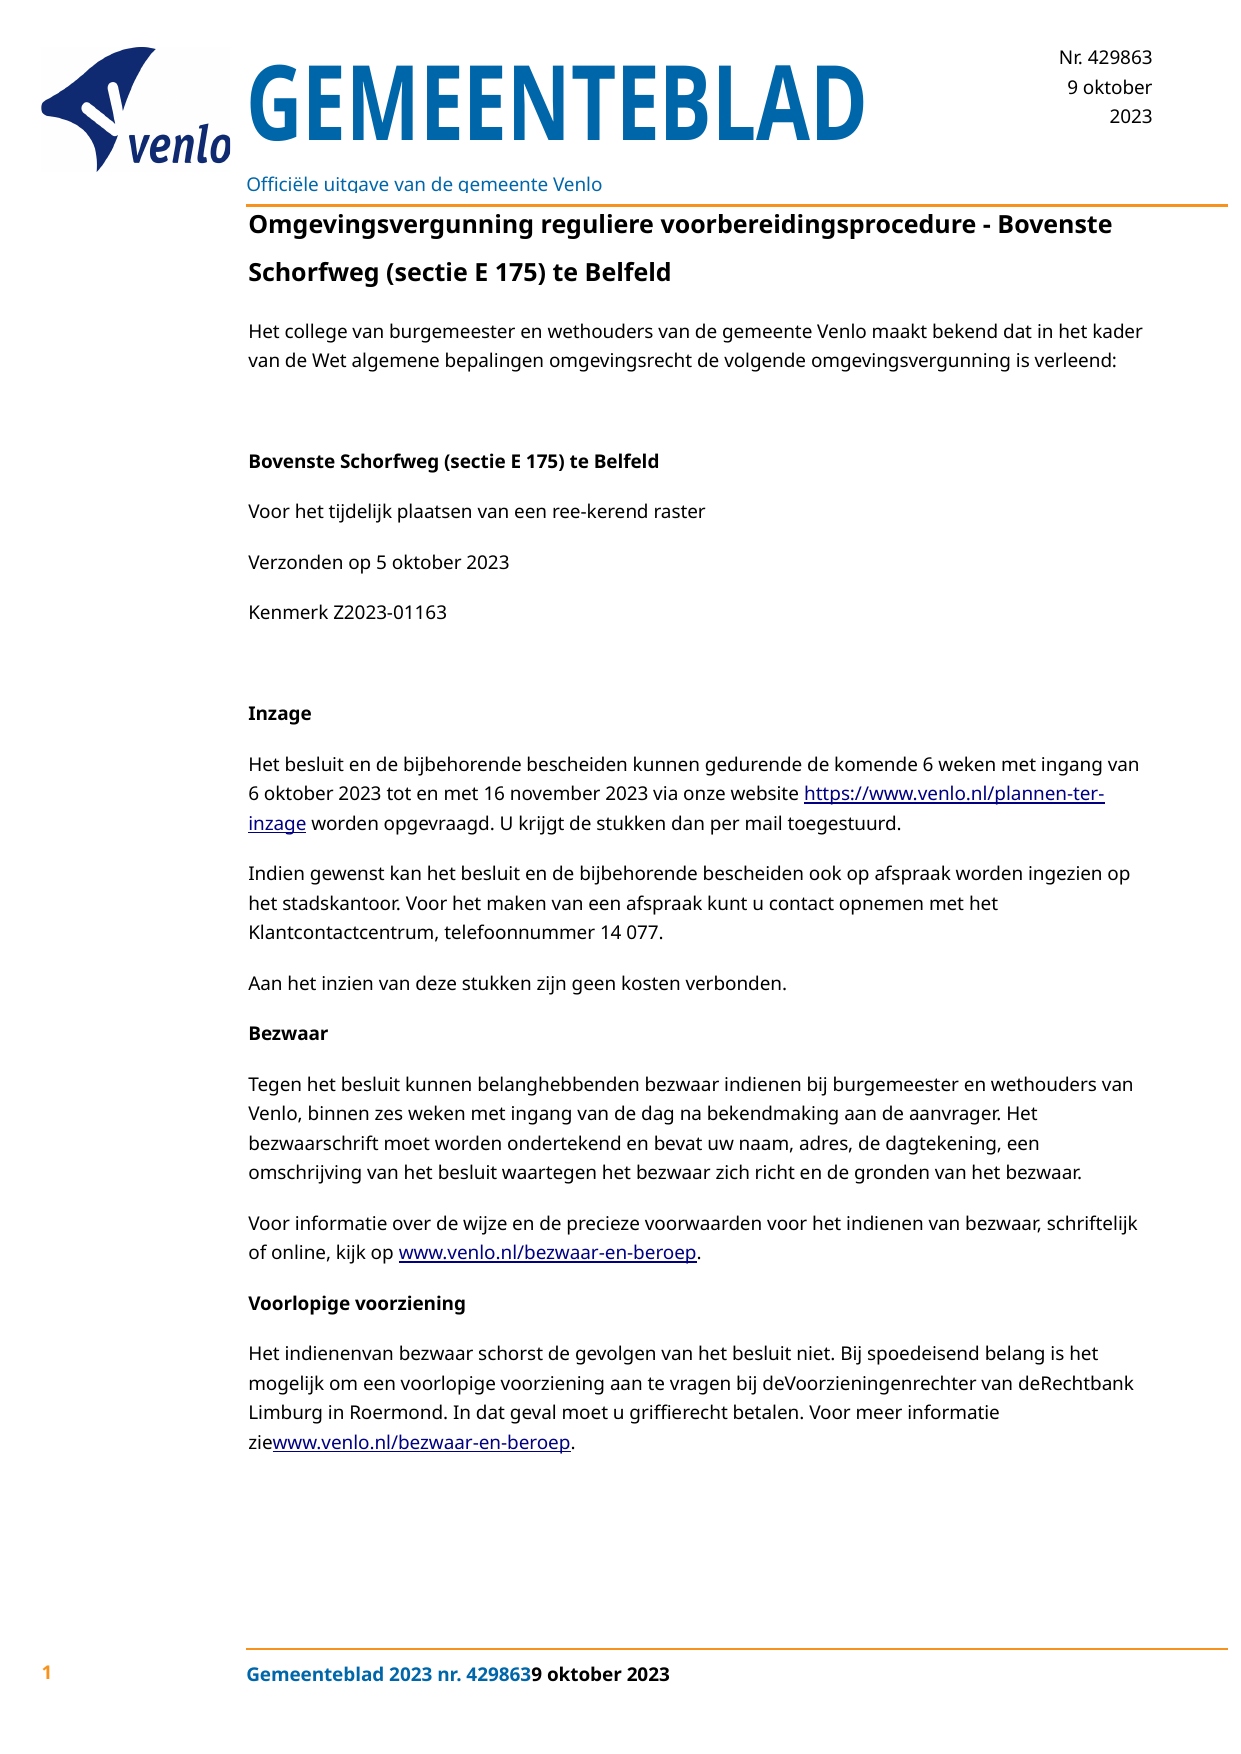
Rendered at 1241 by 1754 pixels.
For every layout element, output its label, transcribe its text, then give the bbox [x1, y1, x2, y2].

text Tegen het besluit kunnen belanghebbenden bezwaar indienen bij burgemeester en wethouders van Venlo, binnen zes weken met ingang van de dag na bekendmaking aan de aanvrager. Het bezwaarschrift moet worden ondertekend en bevat uw naam, adres, de dagtekening, een omschrijving van het besluit waartegen het bezwaar zich richt en de gronden van het bezwaar. [248, 1071, 1152, 1185]
text Kenmerk Z2023-01163 [248, 599, 1152, 625]
text Voor het tijdelijk plaatsen van een ree-kerend raster [248, 499, 1152, 524]
text Het indienenvan bezwaar schorst de gevolgen van het besluit niet. Bij spoedeisend belang is het mogelijk om een voorlopige voorziening aan te vragen bij deVoorzieningenrechter van deRechtbank Limburg in Roermond. In dat geval moet u griffierecht betalen. Voor meer informatie ziewww.venlo.nl/bezwaar-en-beroep. [248, 1340, 1152, 1455]
text Voor informatie over de wijze en de precieze voorwaarden voor het indienen van bezwaar, schriftelijk of online, kijk op www.venlo.nl/bezwaar-en-beroep. [248, 1210, 1152, 1265]
text Bovenste Schorfweg (sectie E 175) te Belfeld [248, 448, 1152, 474]
text Omgevingsvergunning reguliere voorbereidingsprocedure - Bovenste Schorfweg (sectie E 175) te Belfeld [248, 207, 1152, 288]
text Inzage [248, 700, 1152, 726]
picture [41, 47, 231, 172]
text Aan het inzien van deze stukken zijn geen kosten verbonden. [248, 970, 1152, 996]
text Bezwaar [248, 1020, 1152, 1046]
text Verzonden op 5 oktober 2023 [248, 549, 1152, 575]
text Indien gewenst kan het besluit en de bijbehorende bescheiden ook op afspraak worden ingezien op het stadskantoor. Voor het maken van een afspraak kunt u contact opnemen met het Klantcontactcentrum, telefoonnummer 14 077. [248, 860, 1152, 945]
text Het college van burgemeester en wethouders van de gemeente Venlo maakt bekend dat in het kader van de Wet algemene bepalingen omgevingsrecht de volgende omgevingsvergunning is verleend: [248, 318, 1152, 373]
text Het besluit en de bijbehorende bescheiden kunnen gedurende de komende 6 weken met ingang van 6 oktober 2023 tot en met 16 november 2023 via onze website https://www.venlo.nl/plannen-ter-inzage worden opgevraagd. U krijgt de stukken dan per mail toegestuurd. [248, 751, 1152, 836]
text Voorlopige voorziening [248, 1290, 1152, 1316]
